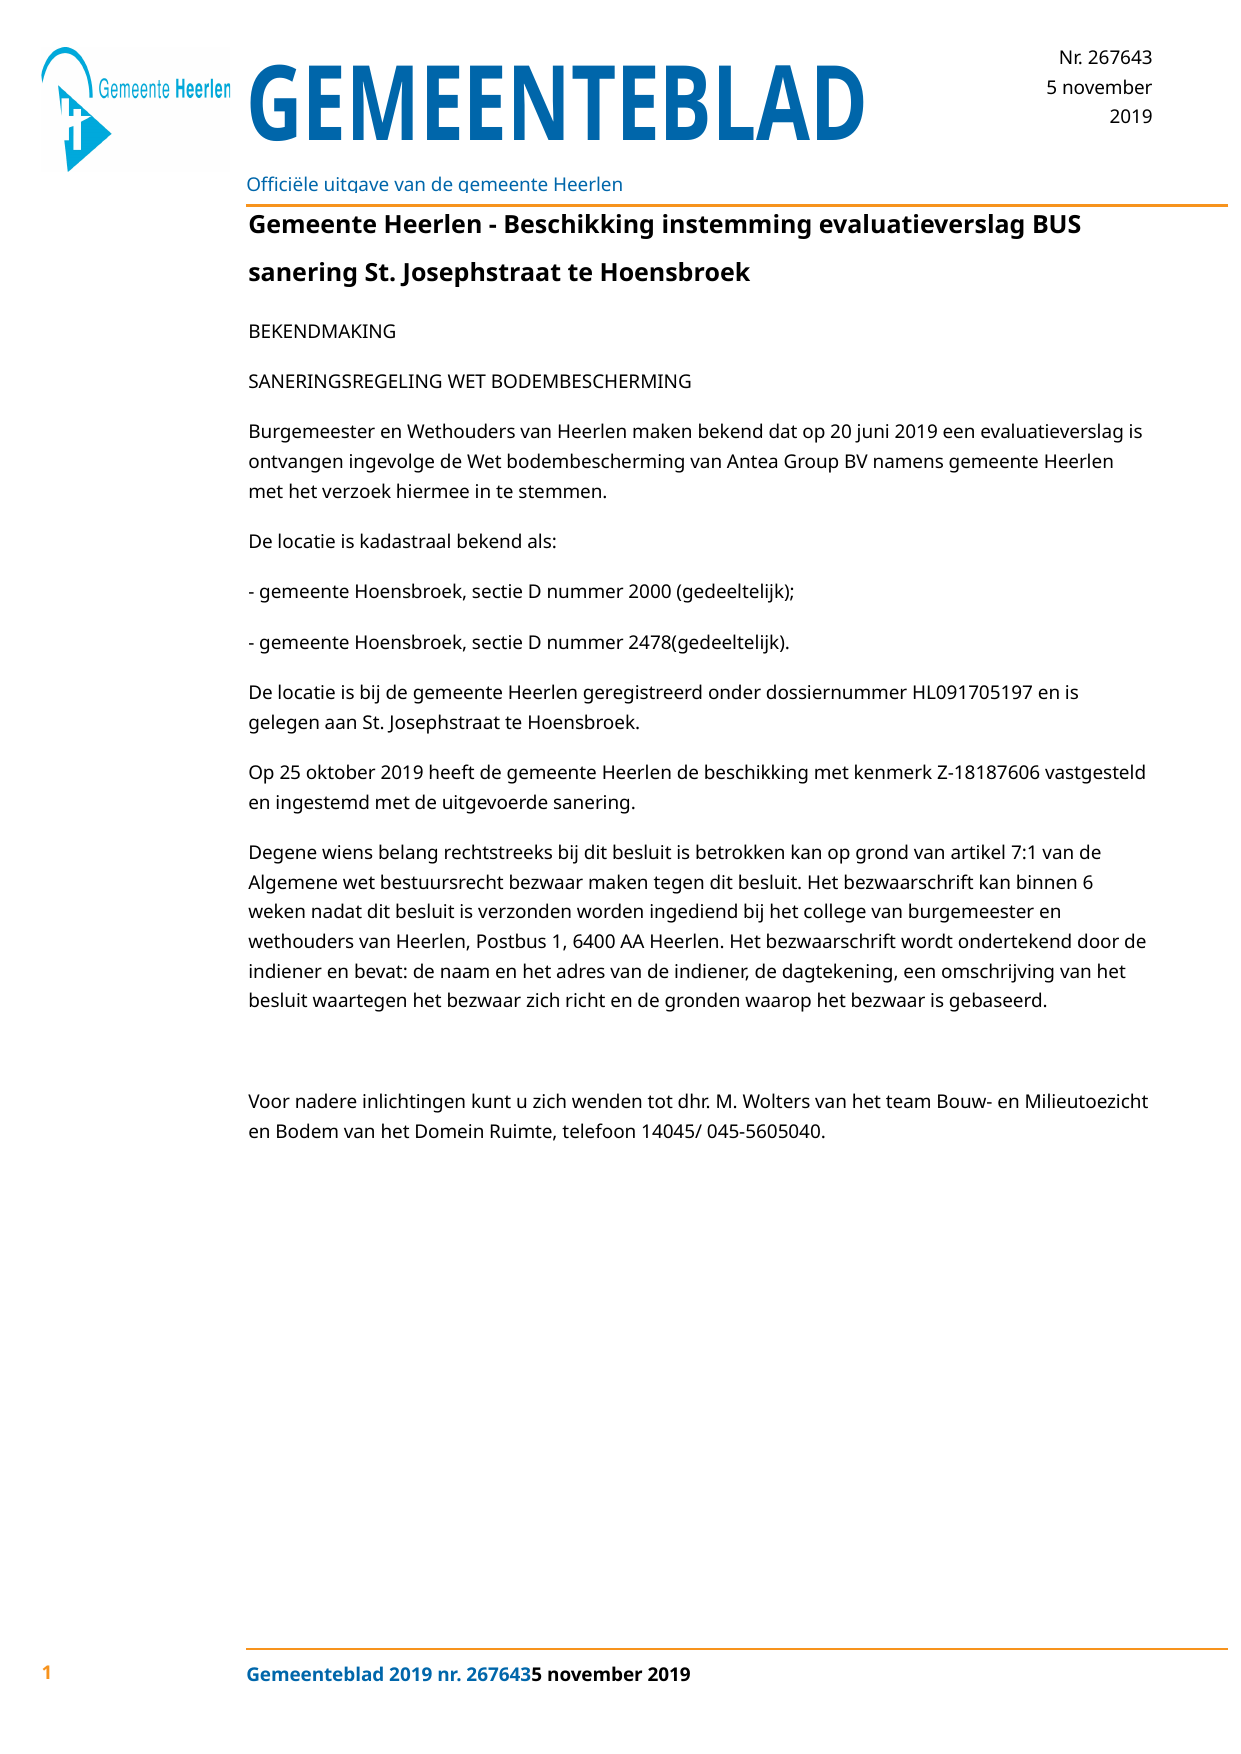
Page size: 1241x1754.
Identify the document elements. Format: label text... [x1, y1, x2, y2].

text - gemeente Hoensbroek, sectie D nummer 2000 (gedeeltelijk); [248, 579, 1152, 604]
text Voor nadere inlichtingen kunt u zich wenden tot dhr. M. Wolters van het team Bouw- en Milieutoezicht en Bodem van het Domein Ruimte, telefoon 14045/ 045-5605040. [248, 1088, 1152, 1144]
text Burgemeester en Wethouders van Heerlen maken bekend dat op 20 juni 2019 een evaluatieverslag is ontvangen ingevolge de Wet bodembescherming van Antea Group BV namens gemeente Heerlen met het verzoek hiermee in te stemmen. [248, 419, 1152, 504]
text De locatie is bij de gemeente Heerlen geregistreerd onder dossiernummer HL091705197 en is gelegen aan St. Josephstraat te Hoensbroek. [248, 679, 1152, 735]
text Degene wiens belang rechtstreeks bij dit besluit is betrokken kan op grond van artikel 7:1 van de Algemene wet bestuursrecht bezwaar maken tegen dit besluit. Het bezwaarschrift kan binnen 6 weken nadat dit besluit is verzonden worden ingediend bij het college van burgemeester en wethouders van Heerlen, Postbus 1, 6400 AA Heerlen. Het bezwaarschrift wordt ondertekend door de indiener en bevat: de naam en het adres van de indiener, de dagtekening, een omschrijving van het besluit waartegen het bezwaar zich richt en de gronden waarop het bezwaar is gebaseerd. [248, 839, 1152, 1013]
picture [41, 47, 59, 70]
text - gemeente Hoensbroek, sectie D nummer 2478(gedeeltelijk). [248, 629, 1152, 655]
text Op 25 oktober 2019 heeft de gemeente Heerlen de beschikking met kenmerk Z-18187606 vastgesteld en ingestemd met de uitgevoerde sanering. [248, 759, 1152, 815]
text SANERINGSREGELING WET BODEMBESCHERMING [248, 368, 1152, 394]
text Gemeente Heerlen - Beschikking instemming evaluatieverslag BUS sanering St. Josephstraat te Hoensbroek [248, 207, 1152, 288]
picture [41, 47, 231, 172]
text De locatie is kadastraal bekend als: [248, 528, 1152, 554]
text BEKENDMAKING [248, 318, 1152, 344]
